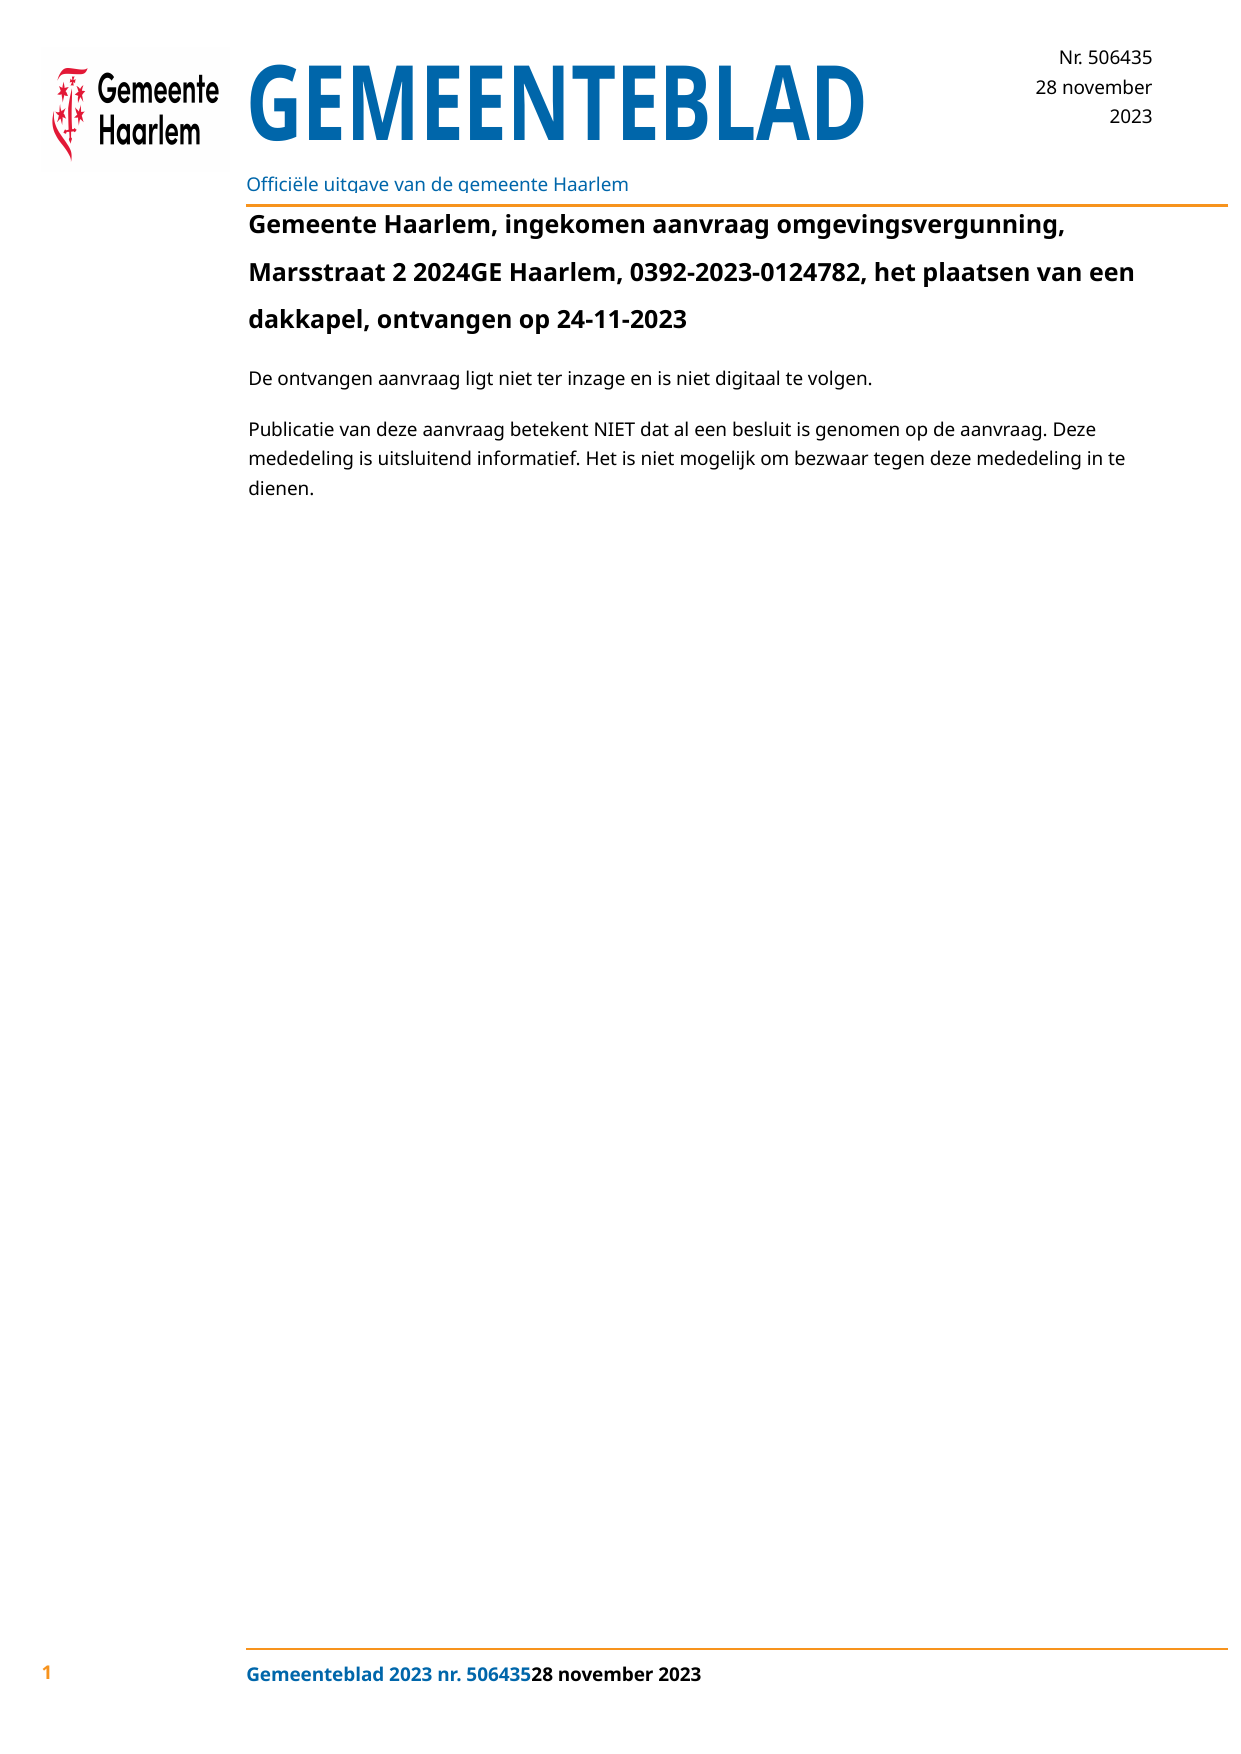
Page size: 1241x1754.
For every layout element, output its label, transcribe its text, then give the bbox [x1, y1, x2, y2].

picture [41, 47, 231, 172]
text De ontvangen aanvraag ligt niet ter inzage en is niet digitaal te volgen. [248, 366, 1152, 391]
text Publicatie van deze aanvraag betekent NIET dat al een besluit is genomen op de aanvraag. Deze mededeling is uitsluitend informatief. Het is niet mogelijk om bezwaar tegen deze mededeling in te dienen. [248, 416, 1152, 501]
text Gemeente Haarlem, ingekomen aanvraag omgevingsvergunning, Marsstraat 2 2024GE Haarlem, 0392-2023-0124782, het plaatsen van een dakkapel, ontvangen op 24-11-2023 [248, 207, 1152, 336]
